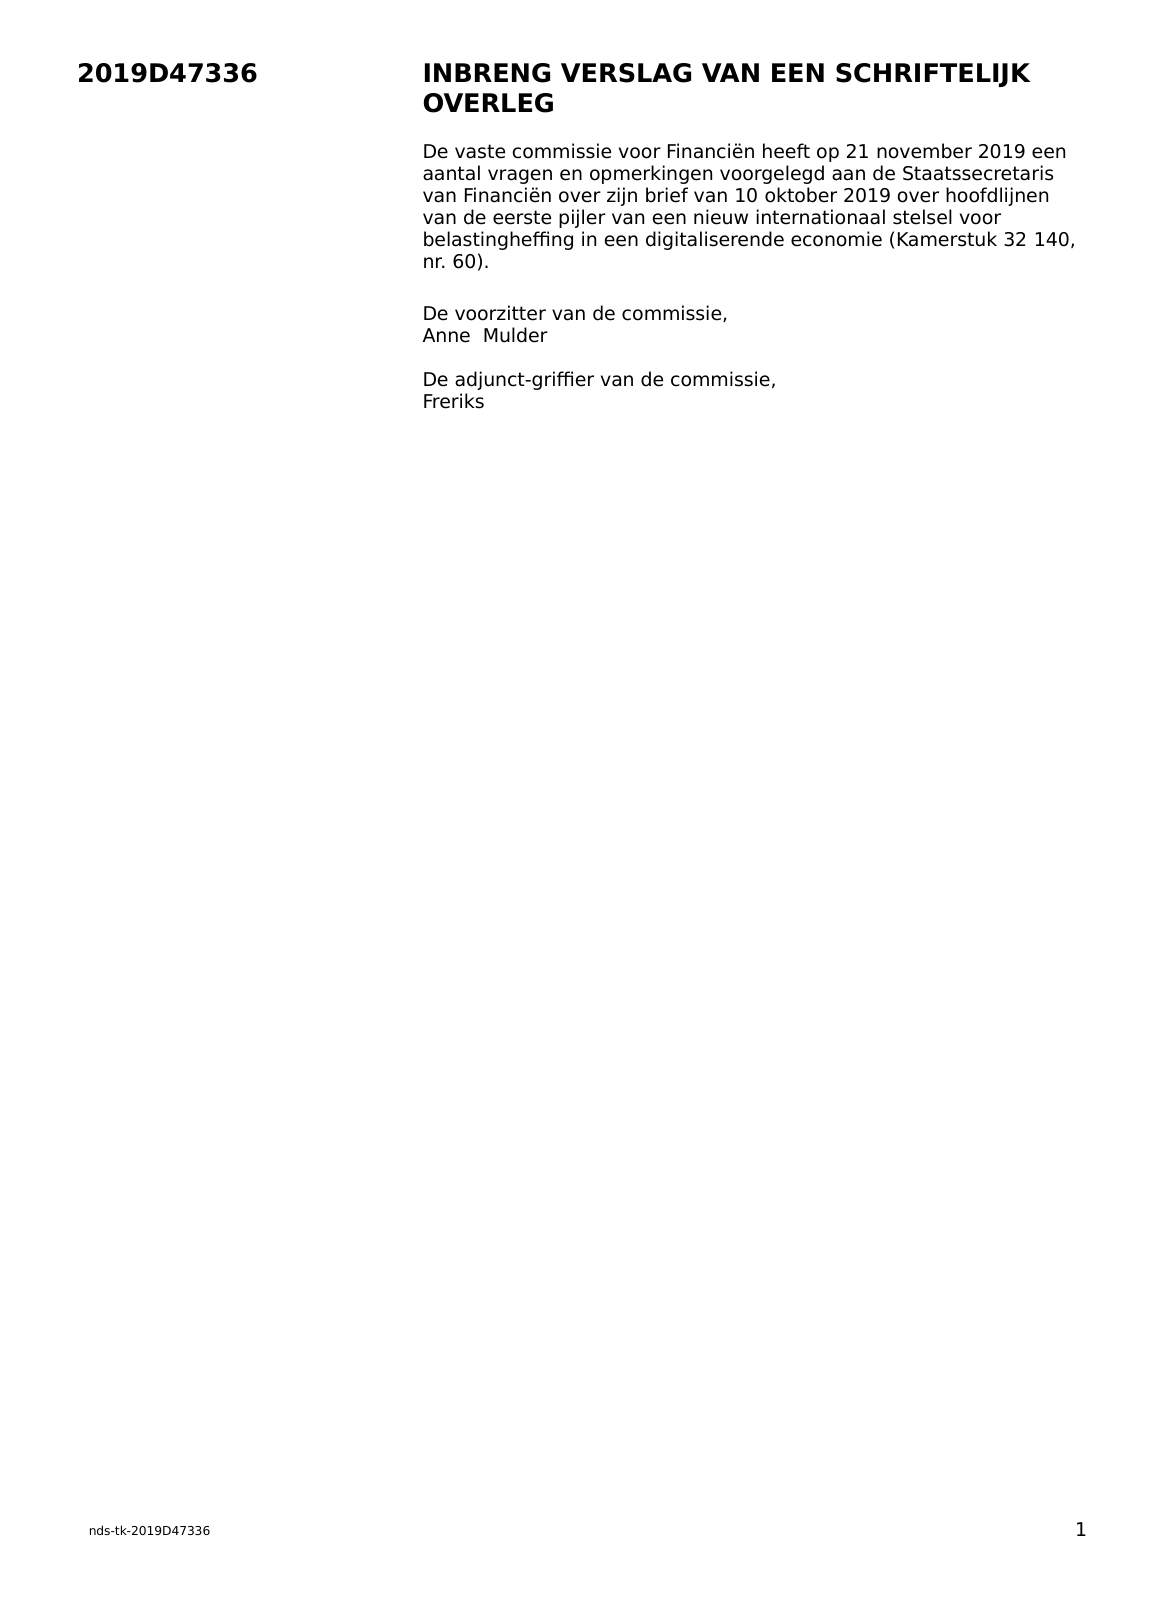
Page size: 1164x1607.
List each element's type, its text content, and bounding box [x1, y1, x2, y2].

text De adjunct-griffier van de commissie, Freriks [422, 369, 1087, 413]
text De vaste commissie voor Financiën heeft op 21 november 2019 een aantal vragen en opmerkingen voorgelegd aan de Staatssecretaris van Financiën over zijn brief van 10 oktober 2019 over hoofdlijnen van de eerste pijler van een nieuw internationaal stelsel voor belastingheffing in een digitaliserende economie (Kamerstuk 32 140, nr. 60). [422, 141, 1087, 272]
text 2019D47336 INBRENG VERSLAG VAN EEN SCHRIFTELIJK OVERLEG [77, 59, 1087, 118]
text nds-tk-2019D47336 [88, 1524, 323, 1538]
text De voorzitter van de commissie, Anne Mulder [422, 302, 1087, 346]
